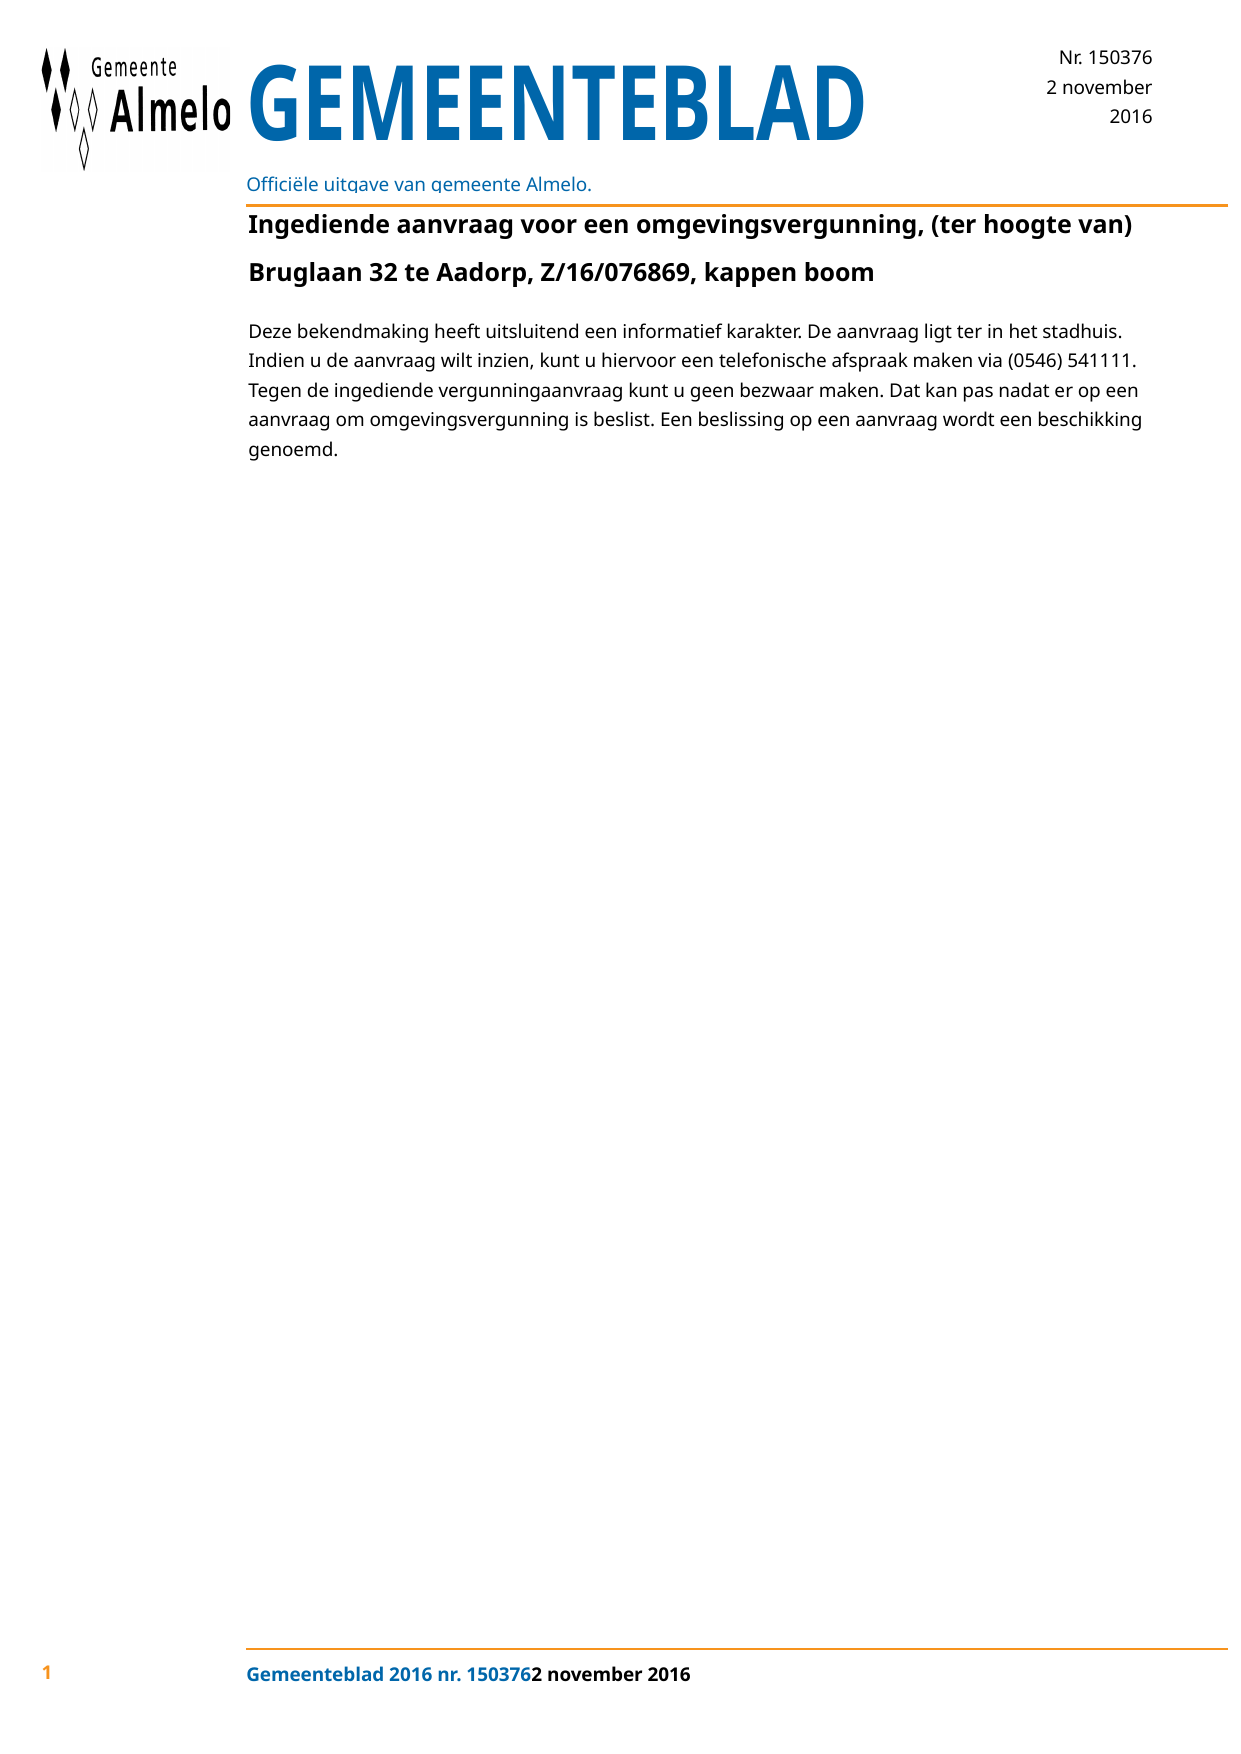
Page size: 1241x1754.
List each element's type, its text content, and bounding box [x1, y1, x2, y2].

text Deze bekendmaking heeft uitsluitend een informatief karakter. De aanvraag ligt ter in het stadhuis. Indien u de aanvraag wilt inzien, kunt u hiervoor een telefonische afspraak maken via (0546) 541111. Tegen de ingediende vergunningaanvraag kunt u geen bezwaar maken. Dat kan pas nadat er op een aanvraag om omgevingsvergunning is beslist. Een beslissing op een aanvraag wordt een beschikking genoemd. [248, 318, 1152, 462]
text Ingediende aanvraag voor een omgevingsvergunning, (ter hoogte van) Bruglaan 32 te Aadorp, Z/16/076869, kappen boom [248, 207, 1152, 288]
picture [41, 47, 231, 172]
